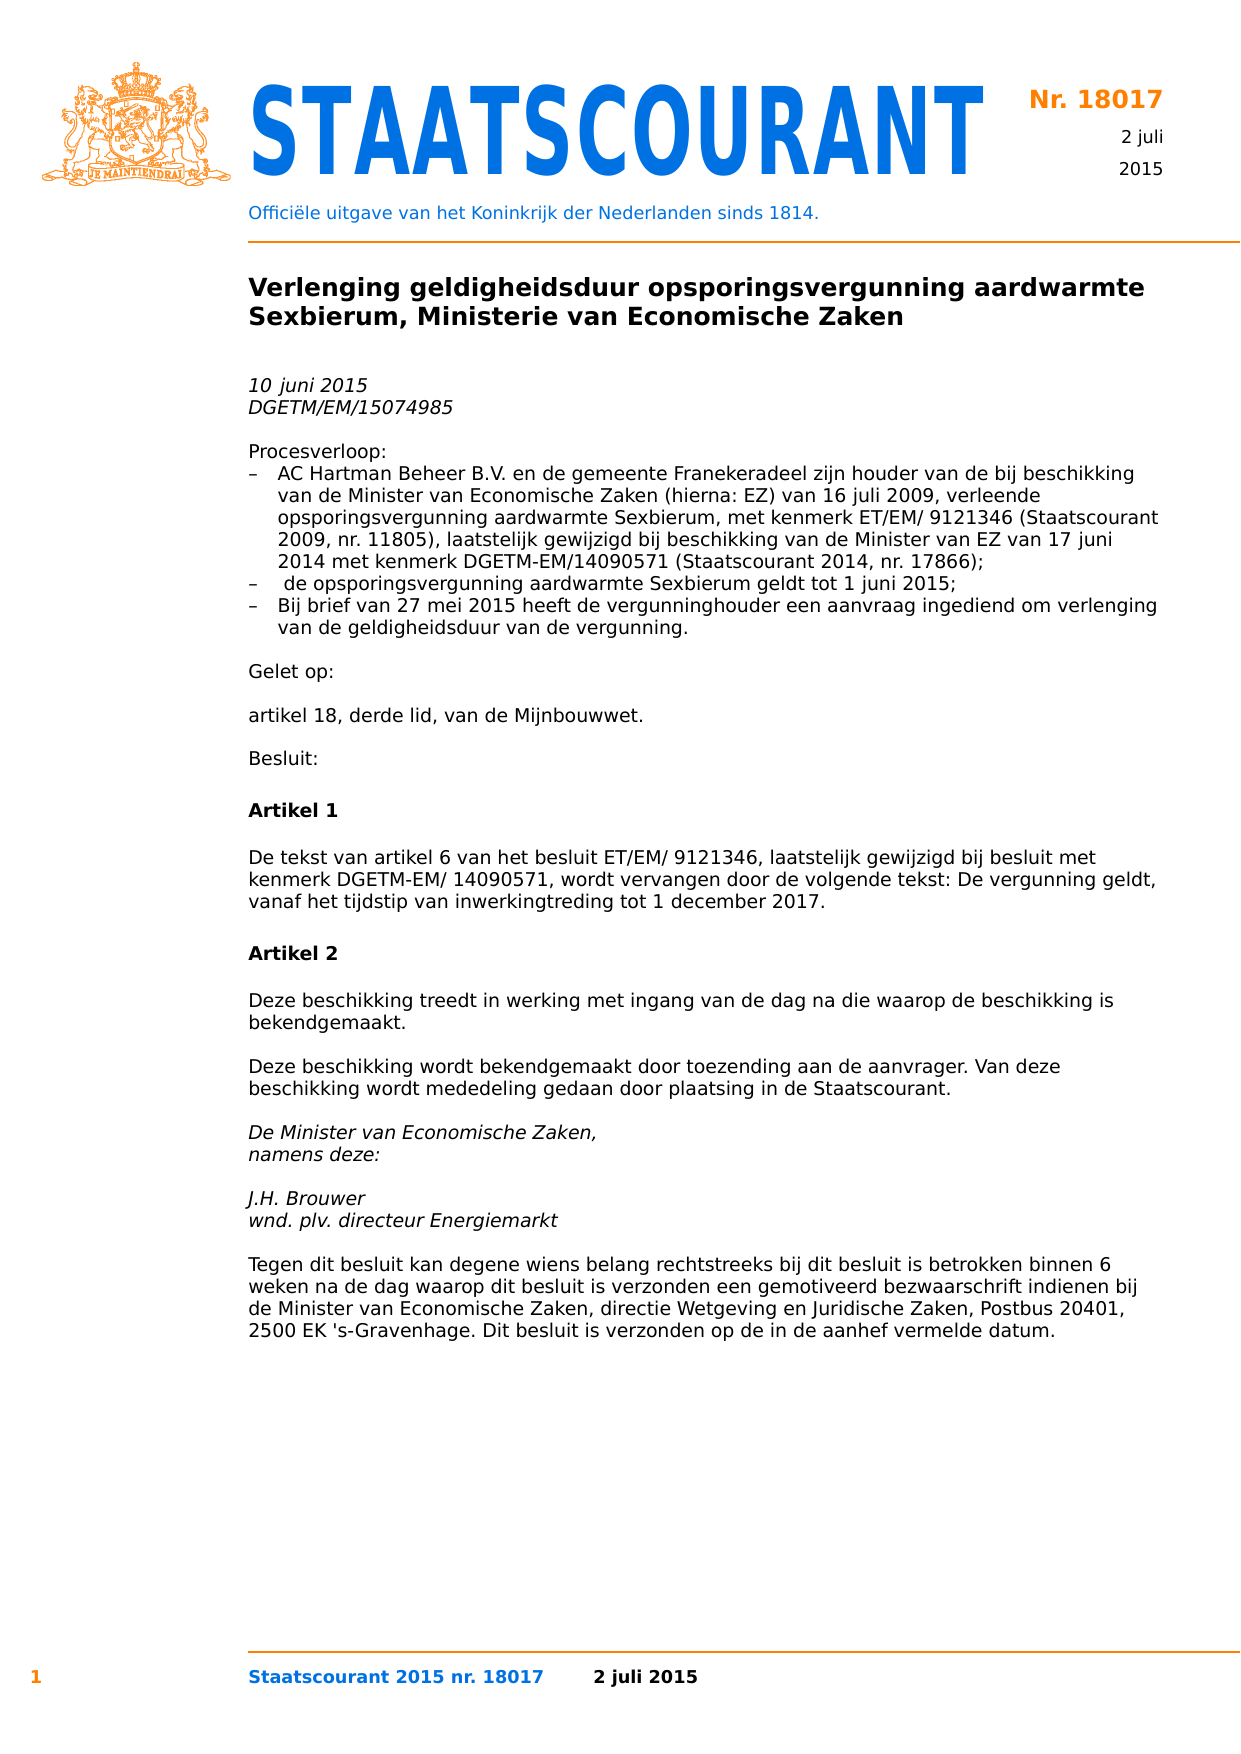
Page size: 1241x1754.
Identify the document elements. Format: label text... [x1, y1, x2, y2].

text De tekst van artikel 6 van het besluit ET/EM/ 9121346, laatstelijk gewijzigd bij besluit met kenmerk DGETM-EM/ 14090571, wordt vervangen door de volgende tekst: De vergunning geldt, vanaf het tijdstip van inwerkingtreding tot 1 december 2017. [248, 847, 1163, 913]
subtitle Verlenging geldigheidsduur opsporingsvergunning aardwarmte Sexbierum, Ministerie van Economische Zaken [248, 273, 1163, 331]
table_cell Officiële uitgave van het Koninkrijk der Nederlanden sinds 1814. [248, 203, 1240, 241]
text Deze beschikking wordt bekendgemaakt door toezending aan de aanvrager. Van deze beschikking wordt mededeling gedaan door plaatsing in de Staatscourant. [248, 1056, 1163, 1100]
text 10 juni 2015 [248, 375, 1163, 397]
subtitle Artikel 1 [248, 800, 1163, 822]
text Deze beschikking treedt in werking met ingang van de dag na die waarop de beschikking is bekendgemaakt. [248, 990, 1163, 1034]
text De Minister van Economische Zaken, namens deze: J.H. Brouwer wnd. plv. directeur Energiemarkt [248, 1122, 1163, 1232]
text – Bij brief van 27 mei 2015 heeft de vergunninghouder een aanvraag ingediend om verlenging van de geldigheidsduur van de vergunning. [248, 595, 1163, 639]
table_header [25, 62, 248, 241]
text – AC Hartman Beheer B.V. en de gemeente Franekeradeel zijn houder van de bij beschikking van de Minister van Economische Zaken (hierna: EZ) van 16 juli 2009, verleende opsporingsvergunning aardwarmte Sexbierum, met kenmerk ET/EM/ 9121346 (Staatscourant 2009, nr. 11805), laatstelijk gewijzigd bij beschikking van de Minister van EZ van 17 juni 2014 met kenmerk DGETM-EM/14090571 (Staatscourant 2014, nr. 17866); [248, 463, 1163, 573]
text – de opsporingsvergunning aardwarmte Sexbierum geldt tot 1 juni 2015; [248, 573, 1163, 595]
table_cell 2 juli [998, 121, 1240, 153]
subtitle Artikel 2 [248, 943, 1163, 965]
text Gelet op: [248, 661, 1163, 683]
text Besluit: [248, 748, 1163, 770]
table_header Nr. 18017 [998, 62, 1240, 121]
text Procesverloop: [248, 441, 1163, 463]
text artikel 18, derde lid, van de Mijnbouwwet. [248, 704, 1163, 726]
table_header STAATSCOURANT [248, 62, 998, 203]
text DGETM/EM/15074985 [248, 397, 1163, 419]
text Tegen dit besluit kan degene wiens belang rechtstreeks bij dit besluit is betrokken binnen 6 weken na de dag waarop dit besluit is verzonden een gemotiveerd bezwaarschrift indienen bij de Minister van Economische Zaken, directie Wetgeving en Juridische Zaken, Postbus 20401, 2500 EK 's-Gravenhage. Dit besluit is verzonden op de in de aanhef vermelde datum. [248, 1254, 1163, 1342]
picture [41, 62, 231, 186]
table_cell 2015 [998, 153, 1240, 203]
